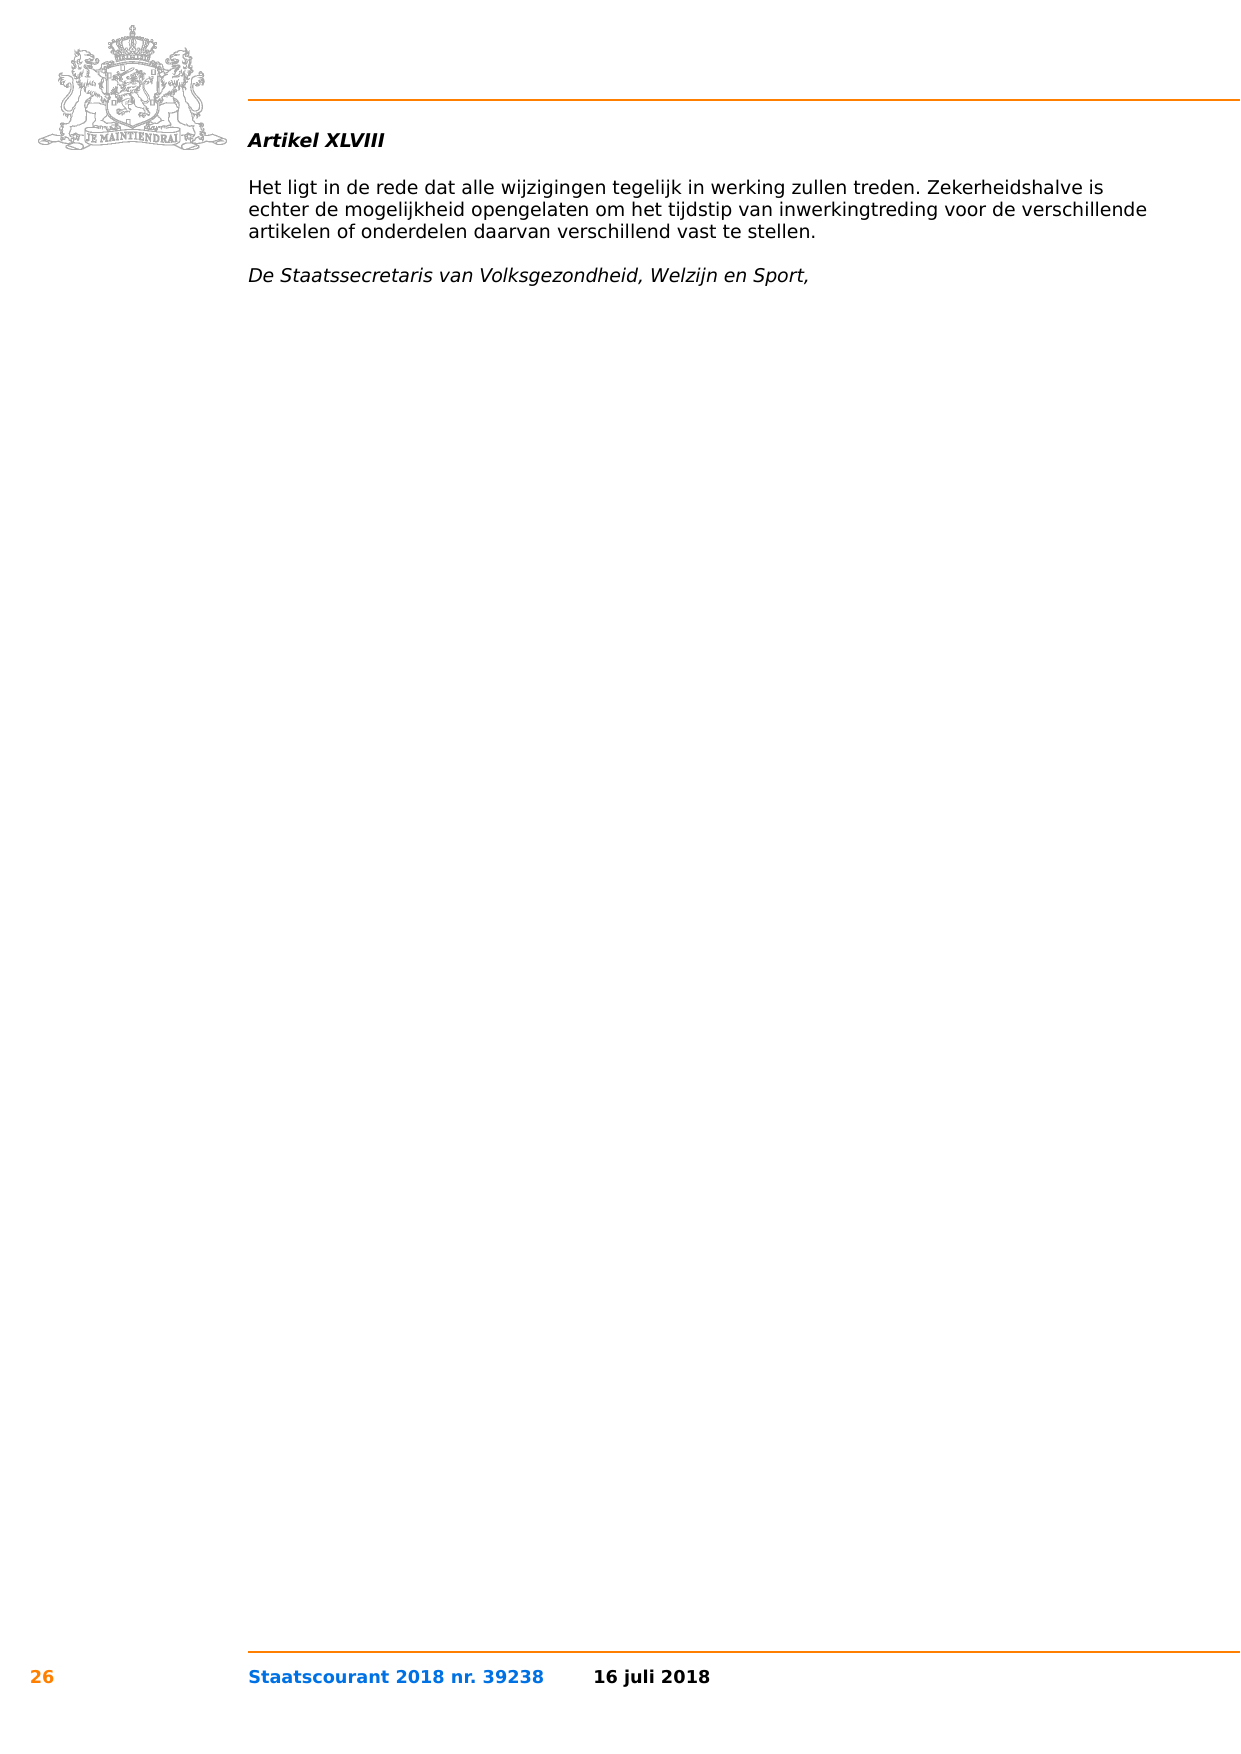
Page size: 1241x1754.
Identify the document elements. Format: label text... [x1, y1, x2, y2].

subtitle Artikel XLVIII [248, 130, 1163, 152]
text Het ligt in de rede dat alle wijzigingen tegelijk in werking zullen treden. Zekerheidshalve is echter de mogelijkheid opengelaten om het tijdstip van inwerkingtreding voor de verschillende artikelen of onderdelen daarvan verschillend vast te stellen. [248, 177, 1163, 243]
picture [38, 25, 227, 150]
text De Staatssecretaris van Volksgezondheid, Welzijn en Sport, [248, 265, 1163, 287]
